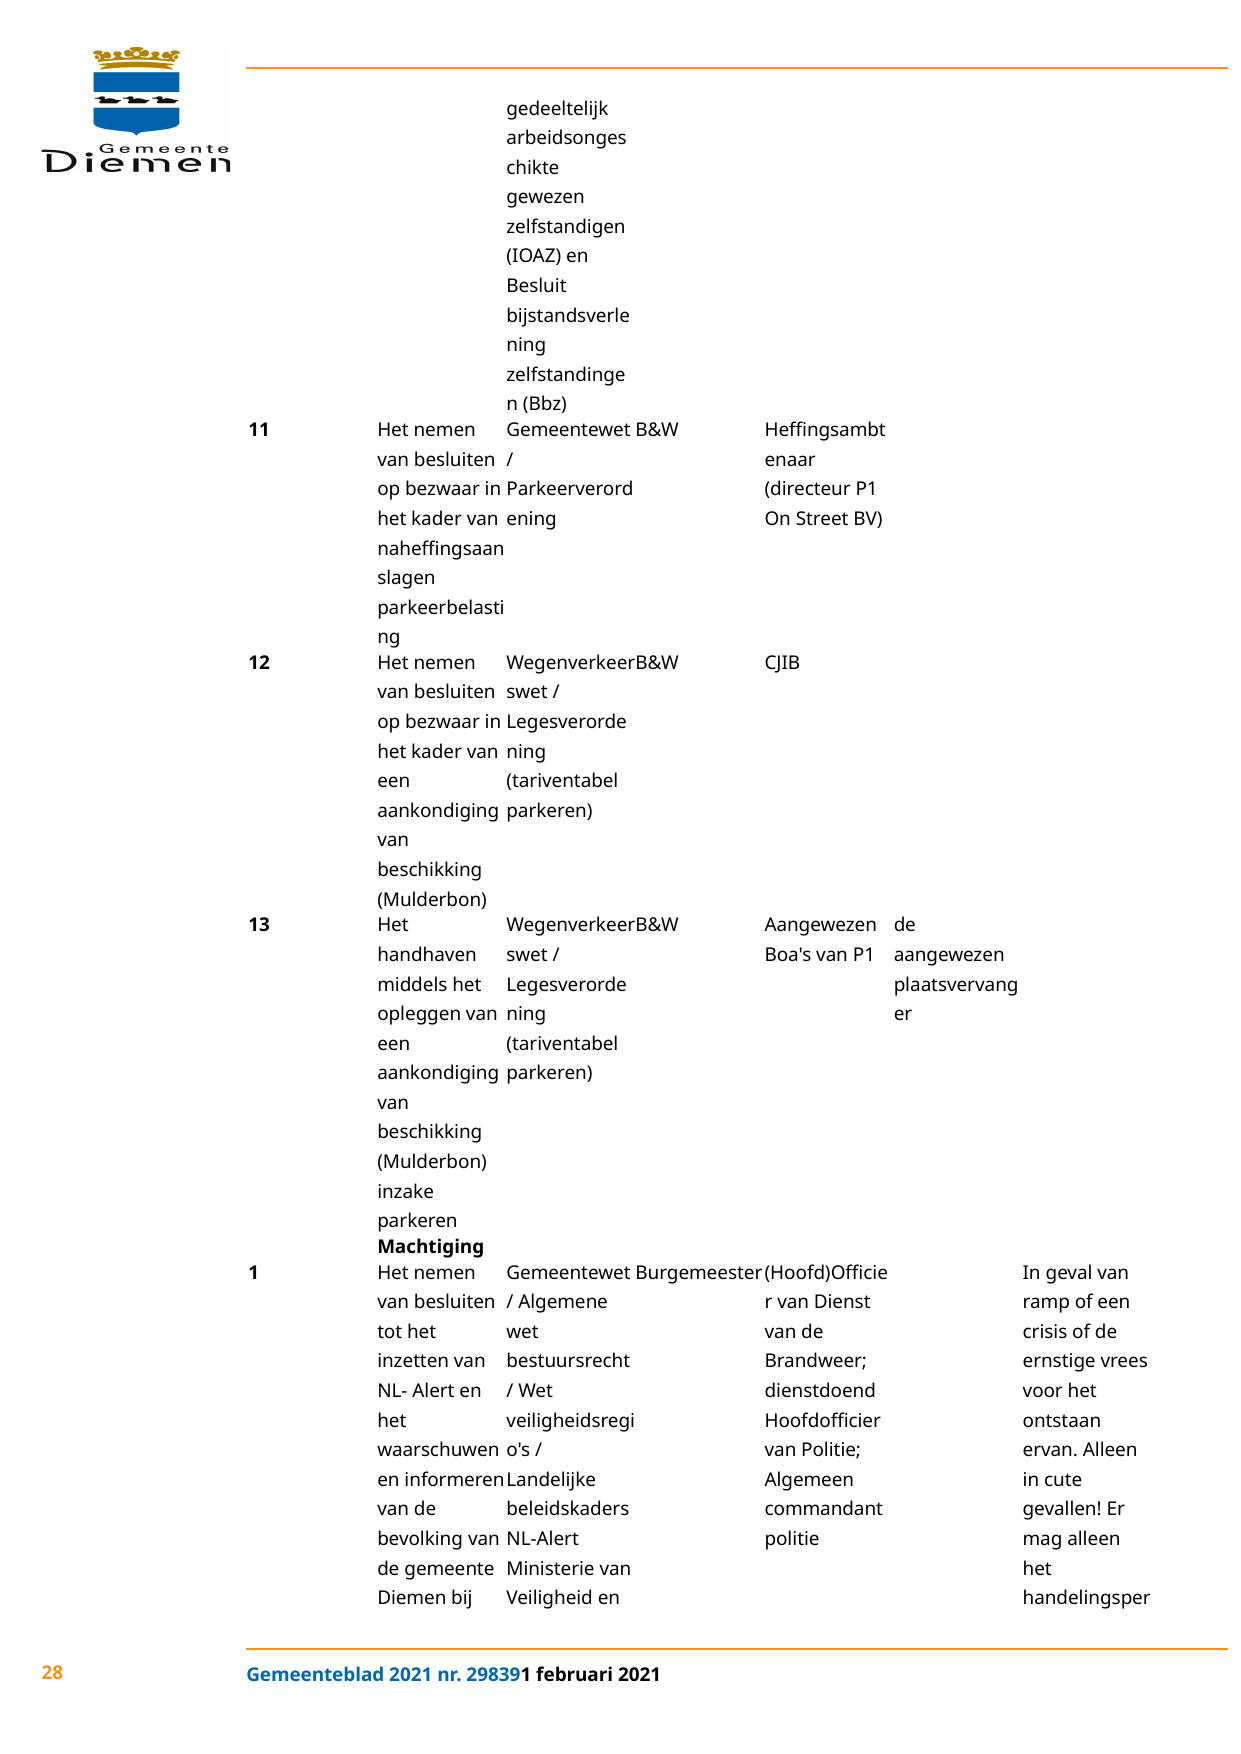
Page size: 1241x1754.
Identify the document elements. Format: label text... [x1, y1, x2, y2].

table_cell [1023, 95, 1152, 416]
table_cell [635, 95, 764, 416]
table_cell [894, 649, 1022, 912]
table_cell [1023, 1233, 1152, 1259]
table_cell Gemeentewet / Parkeerverordening [506, 416, 635, 649]
table_cell [1023, 649, 1152, 912]
table_cell [1023, 416, 1152, 649]
table_cell [635, 1233, 764, 1259]
table_cell CJIB [764, 649, 893, 912]
table_cell Heffingsambtenaar (directeur P1 On Street BV) [764, 416, 893, 649]
table_cell [1023, 912, 1152, 1233]
table_cell [894, 416, 1022, 649]
table_cell Burgemeester [635, 1259, 764, 1610]
table_cell [248, 1233, 377, 1259]
table_cell Wegenverkeerswet / Legesverordening (tariventabel parkeren) [506, 649, 635, 912]
table_cell [248, 95, 377, 416]
table_cell 1 [248, 1259, 377, 1610]
table_cell 12 [248, 649, 377, 912]
table_cell [894, 95, 1022, 416]
table_cell In geval van ramp of een crisis of de ernstige vrees voor het ontstaan ervan. Alleen in cute gevallen! Er mag alleen het handelingsper [1023, 1259, 1152, 1610]
table_cell [894, 1259, 1022, 1610]
table_cell Het nemen van besluiten op bezwaar in het kader van naheffingsaanslagen parkeerbelasting [377, 416, 506, 649]
table_cell Wegenverkeerswet / Legesverordening (tariventabel parkeren) [506, 912, 635, 1233]
table_cell Aangewezen Boa's van P1 [764, 912, 893, 1233]
table_cell Het handhaven middels het opleggen van een aankondiging van beschikking (Mulderbon) inzake parkeren [377, 912, 506, 1233]
table_cell [377, 95, 506, 416]
table_cell Gemeentewet / Algemene wet bestuursrecht / Wet veiligheidsregio's / Landelijke beleidskaders NL-Alert Ministerie van Veiligheid en [506, 1259, 635, 1610]
table_cell Het nemen van besluiten tot het inzetten van NL- Alert en het waarschuwen en informeren van de bevolking van de gemeente Diemen bij [377, 1259, 506, 1610]
table_cell Machtiging [377, 1233, 506, 1259]
table_cell 13 [248, 912, 377, 1233]
table_cell gedeeltelijk arbeidsongeschikte gewezen zelfstandigen (IOAZ) en Besluit bijstandsverlening zelfstandingen (Bbz) [506, 95, 635, 416]
table_cell [764, 1233, 893, 1259]
table_cell [506, 1233, 635, 1259]
table_cell B&W [635, 416, 764, 649]
picture [41, 47, 231, 172]
table_cell B&W [635, 649, 764, 912]
table_cell Het nemen van besluiten op bezwaar in het kader van een aankondiging van beschikking (Mulderbon) [377, 649, 506, 912]
table_cell 11 [248, 416, 377, 649]
table_cell de aangewezen plaatsvervanger [894, 912, 1022, 1233]
table_cell B&W [635, 912, 764, 1233]
table_cell [764, 95, 893, 416]
table_cell (Hoofd)Officier van Dienst van de Brandweer; dienstdoend Hoofdofficier van Politie; Algemeen commandant politie [764, 1259, 893, 1610]
table_cell [894, 1233, 1022, 1259]
